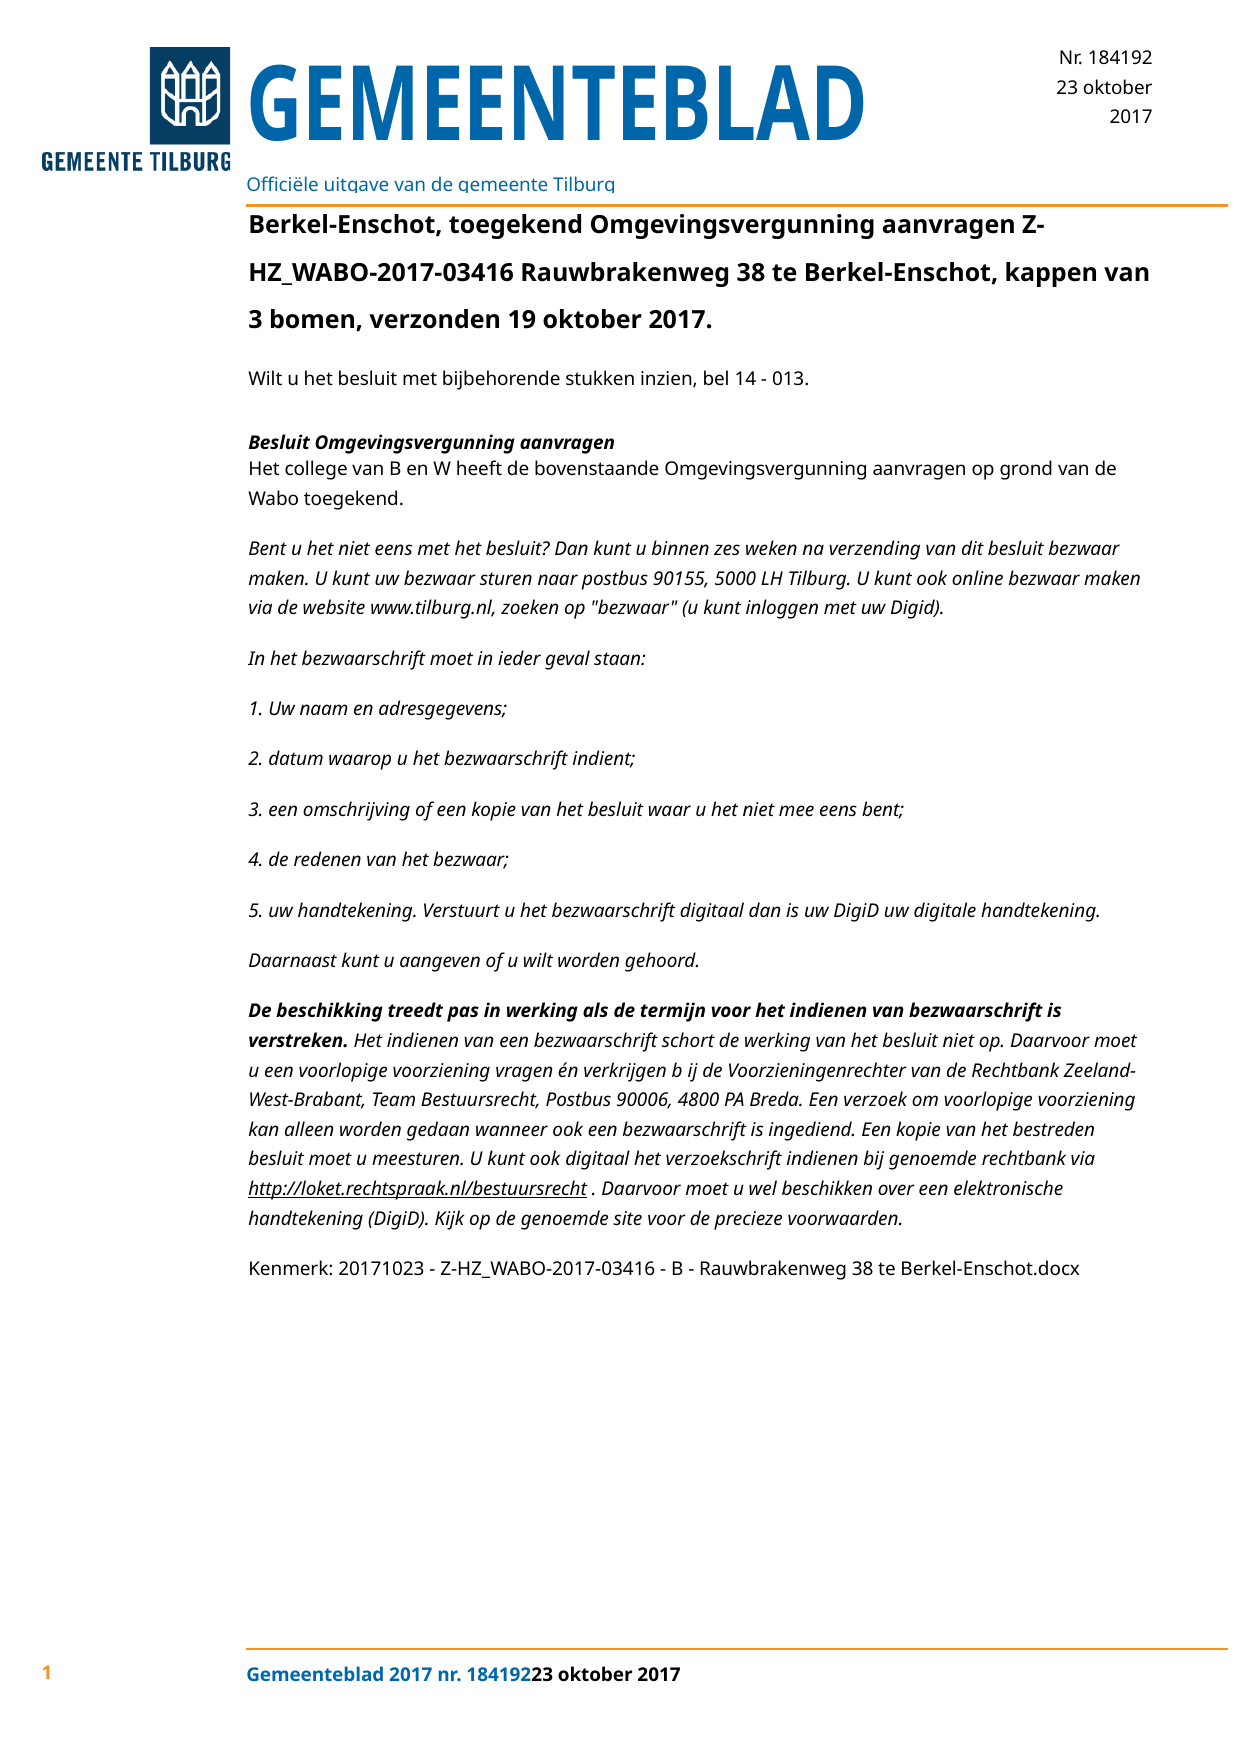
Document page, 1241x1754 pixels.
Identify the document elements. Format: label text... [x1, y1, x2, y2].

text De beschikking treedt pas in werking als de termijn voor het indienen van bezwaarschrift is verstreken. Het indienen van een bezwaarschrift schort de werking van het besluit niet op. Daarvoor moet u een voorlopige voorziening vragen én verkrijgen b ij de Voorzieningenrechter van de Rechtbank Zeeland-West-Brabant, Team Bestuursrecht, Postbus 90006, 4800 PA Breda. Een verzoek om voorlopige voorziening kan alleen worden gedaan wanneer ook een bezwaarschrift is ingediend. Een kopie van het bestreden besluit moet u meesturen. U kunt ook digitaal het verzoekschrift indienen bij genoemde rechtbank via http://loket.rechtspraak.nl/bestuursrecht . Daarvoor moet u wel beschikken over een elektronische handtekening (DigiD). Kijk op de genoemde site voor de precieze voorwaarden. [248, 998, 1152, 1231]
text 2. datum waarop u het bezwaarschrift indient; [248, 746, 1152, 771]
text 5. uw handtekening. Verstuurt u het bezwaarschrift digitaal dan is uw DigiD uw digitale handtekening. [248, 897, 1152, 923]
text Berkel-Enschot, toegekend Omgevingsvergunning aanvragen Z-HZ_WABO-2017-03416 Rauwbrakenweg 38 te Berkel-Enschot, kappen van 3 bomen, verzonden 19 oktober 2017. [248, 207, 1152, 336]
text Kenmerk: 20171023 - Z-HZ_WABO-2017-03416 - B - Rauwbrakenweg 38 te Berkel-Enschot.docx [248, 1255, 1152, 1281]
text Daarnaast kunt u aangeven of u wilt worden gehoord. [248, 947, 1152, 973]
text Besluit Omgevingsvergunning aanvragen [248, 429, 1152, 455]
text 4. de redenen van het bezwaar; [248, 846, 1152, 872]
text Wilt u het besluit met bijbehorende stukken inzien, bel 14 - 013. [248, 366, 1152, 391]
text 1. Uw naam en adresgegevens; [248, 695, 1152, 721]
picture [41, 47, 231, 172]
text Het college van B en W heeft de bovenstaande Omgevingsvergunning aanvragen op grond van de Wabo toegekend. [248, 455, 1152, 511]
text 3. een omschrijving of een kopie van het besluit waar u het niet mee eens bent; [248, 796, 1152, 822]
text Bent u het niet eens met het besluit? Dan kunt u binnen zes weken na verzending van dit besluit bezwaar maken. U kunt uw bezwaar sturen naar postbus 90155, 5000 LH Tilburg. U kunt ook online bezwaar maken via de website www.tilburg.nl, zoeken op "bezwaar" (u kunt inloggen met uw Digid). [248, 535, 1152, 620]
text In het bezwaarschrift moet in ieder geval staan: [248, 645, 1152, 671]
